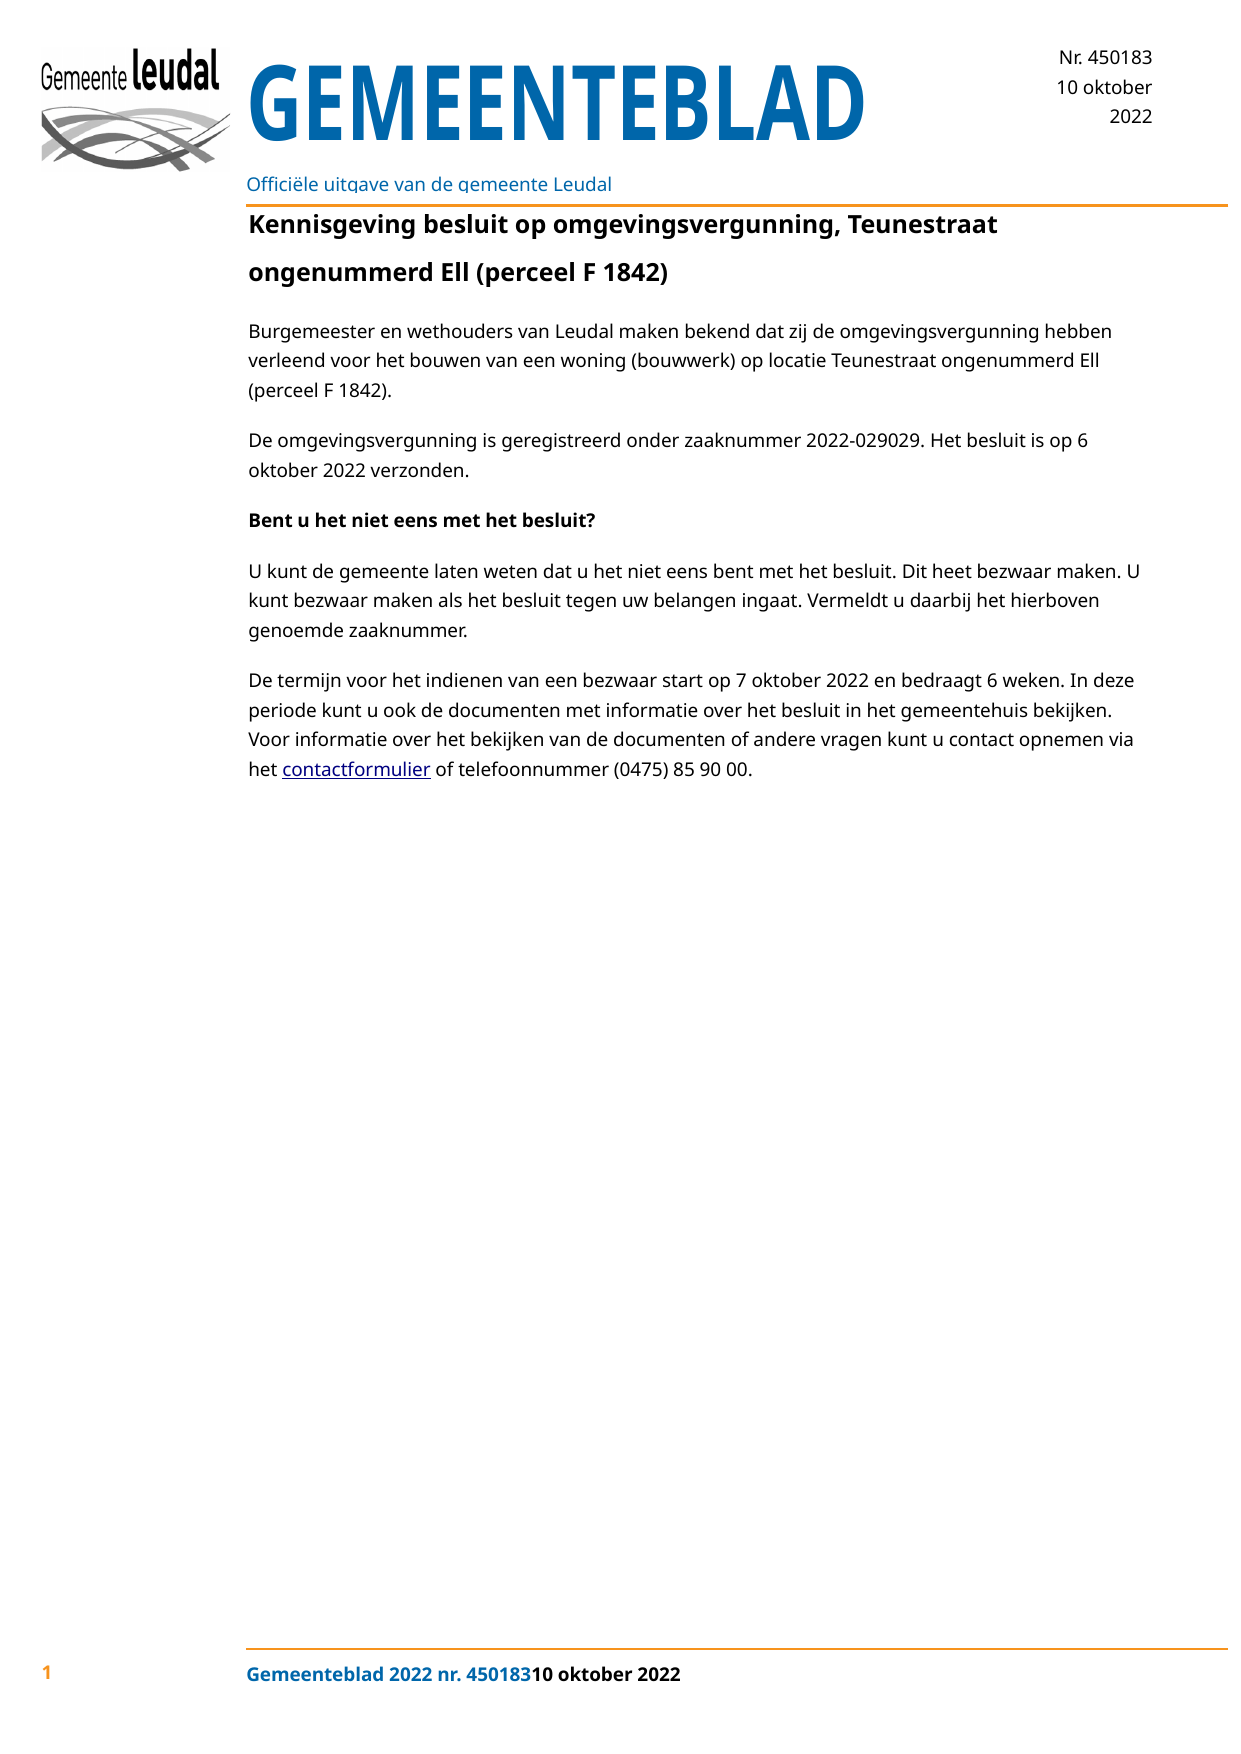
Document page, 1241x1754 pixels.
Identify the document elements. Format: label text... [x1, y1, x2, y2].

text Burgemeester en wethouders van Leudal maken bekend dat zij de omgevingsvergunning hebben verleend voor het bouwen van een woning (bouwwerk) op locatie Teunestraat ongenummerd Ell (perceel F 1842). [248, 318, 1152, 403]
text De termijn voor het indienen van een bezwaar start op 7 oktober 2022 en bedraagt 6 weken. In deze periode kunt u ook de documenten met informatie over het besluit in het gemeentehuis bekijken. Voor informatie over het bekijken van de documenten of andere vragen kunt u contact opnemen via het contactformulier of telefoonnummer (0475) 85 90 00. [248, 667, 1152, 782]
text Kennisgeving besluit op omgevingsvergunning, Teunestraat ongenummerd Ell (perceel F 1842) [248, 207, 1152, 288]
text De omgevingsvergunning is geregistreerd onder zaaknummer 2022-029029. Het besluit is op 6 oktober 2022 verzonden. [248, 427, 1152, 483]
text Bent u het niet eens met het besluit? [248, 507, 1152, 533]
picture [41, 47, 231, 172]
text U kunt de gemeente laten weten dat u het niet eens bent met het besluit. Dit heet bezwaar maken. U kunt bezwaar maken als het besluit tegen uw belangen ingaat. Vermeldt u daarbij het hierboven genoemde zaaknummer. [248, 558, 1152, 643]
